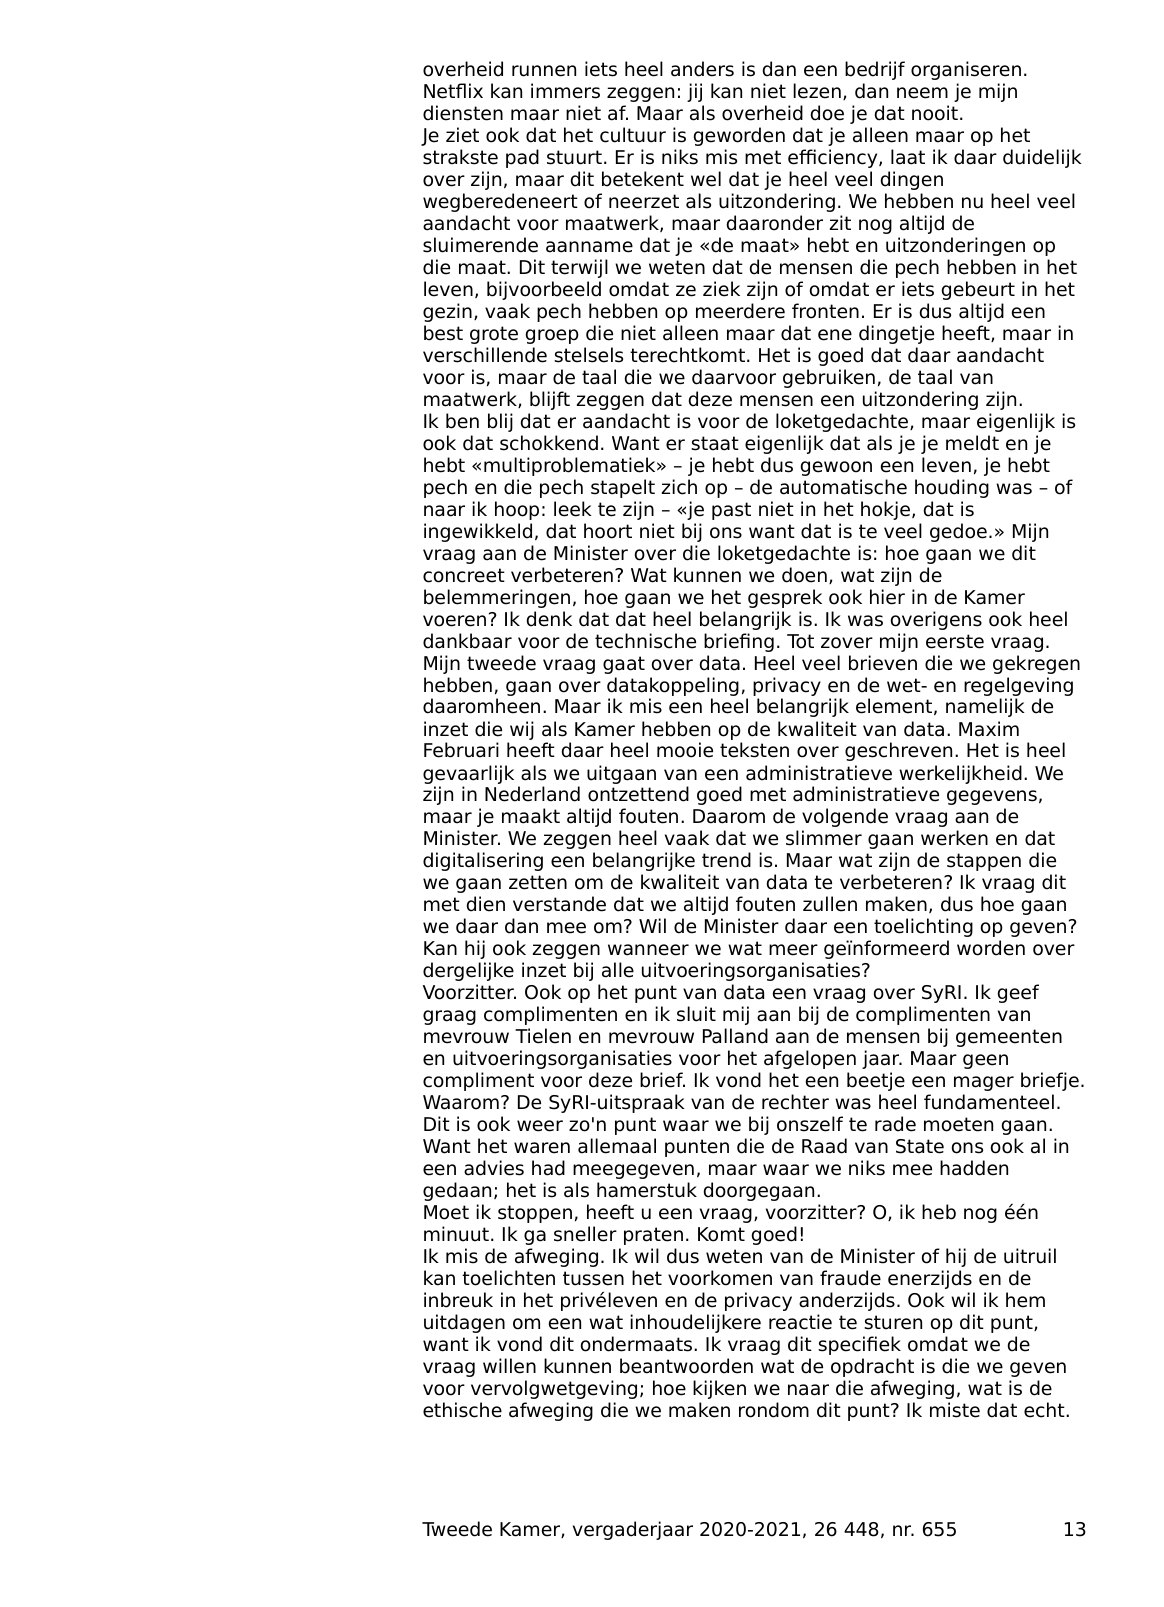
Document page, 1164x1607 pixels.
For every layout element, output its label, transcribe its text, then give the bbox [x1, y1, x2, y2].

text Je ziet ook dat het cultuur is geworden dat je alleen maar op het strakste pad stuurt. Er is niks mis met efficiency, laat ik daar duidelijk over zijn, maar dit betekent wel dat je heel veel dingen wegberedeneert of neerzet als uitzondering. We hebben nu heel veel aandacht voor maatwerk, maar daaronder zit nog altijd de sluimerende aanname dat je «de maat» hebt en uitzonderingen op die maat. Dit terwijl we weten dat de mensen die pech hebben in het leven, bijvoorbeeld omdat ze ziek zijn of omdat er iets gebeurt in het gezin, vaak pech hebben op meerdere fronten. Er is dus altijd een best grote groep die niet alleen maar dat ene dingetje heeft, maar in verschillende stelsels terechtkomt. Het is goed dat daar aandacht voor is, maar de taal die we daarvoor gebruiken, de taal van maatwerk, blijft zeggen dat deze mensen een uitzondering zijn. [422, 125, 1087, 411]
text Mijn tweede vraag gaat over data. Heel veel brieven die we gekregen hebben, gaan over datakoppeling, privacy en de wet- en regelgeving daaromheen. Maar ik mis een heel belangrijk element, namelijk de inzet die wij als Kamer hebben op de kwaliteit van data. Maxim Februari heeft daar heel mooie teksten over geschreven. Het is heel gevaarlijk als we uitgaan van een administratieve werkelijkheid. We zijn in Nederland ontzettend goed met administratieve gegevens, maar je maakt altijd fouten. Daarom de volgende vraag aan de Minister. We zeggen heel vaak dat we slimmer gaan werken en dat digitalisering een belangrijke trend is. Maar wat zijn de stappen die we gaan zetten om de kwaliteit van data te verbeteren? Ik vraag dit met dien verstande dat we altijd fouten zullen maken, dus hoe gaan we daar dan mee om? Wil de Minister daar een toelichting op geven? Kan hij ook zeggen wanneer we wat meer geïnformeerd worden over dergelijke inzet bij alle uitvoeringsorganisaties? [422, 652, 1087, 982]
text Ik ben blij dat er aandacht is voor de loketgedachte, maar eigenlijk is ook dat schokkend. Want er staat eigenlijk dat als je je meldt en je hebt «multiproblematiek» – je hebt dus gewoon een leven, je hebt pech en die pech stapelt zich op – de automatische houding was – of naar ik hoop: leek te zijn – «je past niet in het hokje, dat is ingewikkeld, dat hoort niet bij ons want dat is te veel gedoe.» Mijn vraag aan de Minister over die loketgedachte is: hoe gaan we dit concreet verbeteren? Wat kunnen we doen, wat zijn de belemmeringen, hoe gaan we het gesprek ook hier in de Kamer voeren? Ik denk dat dat heel belangrijk is. Ik was overigens ook heel dankbaar voor de technische briefing. Tot zover mijn eerste vraag. [422, 411, 1087, 652]
text Voorzitter. Ook op het punt van data een vraag over SyRI. Ik geef graag complimenten en ik sluit mij aan bij de complimenten van mevrouw Tielen en mevrouw Palland aan de mensen bij gemeenten en uitvoeringsorganisaties voor het afgelopen jaar. Maar geen compliment voor deze brief. Ik vond het een beetje een mager briefje. Waarom? De SyRI-uitspraak van de rechter was heel fundamenteel. Dit is ook weer zo'n punt waar we bij onszelf te rade moeten gaan. Want het waren allemaal punten die de Raad van State ons ook al in een advies had meegegeven, maar waar we niks mee hadden gedaan; het is als hamerstuk doorgegaan. [422, 982, 1087, 1202]
text Moet ik stoppen, heeft u een vraag, voorzitter? O, ik heb nog één minuut. Ik ga sneller praten. Komt goed! [422, 1202, 1087, 1246]
text Ik mis de afweging. Ik wil dus weten van de Minister of hij de uitruil kan toelichten tussen het voorkomen van fraude enerzijds en de inbreuk in het privéleven en de privacy anderzijds. Ook wil ik hem uitdagen om een wat inhoudelijkere reactie te sturen op dit punt, want ik vond dit ondermaats. Ik vraag dit specifiek omdat we de vraag willen kunnen beantwoorden wat de opdracht is die we geven voor vervolgwetgeving; hoe kijken we naar die afweging, wat is de ethische afweging die we maken rondom dit punt? Ik miste dat echt. [422, 1246, 1087, 1422]
text overheid runnen iets heel anders is dan een bedrijf organiseren. Netflix kan immers zeggen: jij kan niet lezen, dan neem je mijn diensten maar niet af. Maar als overheid doe je dat nooit. [422, 59, 1087, 125]
